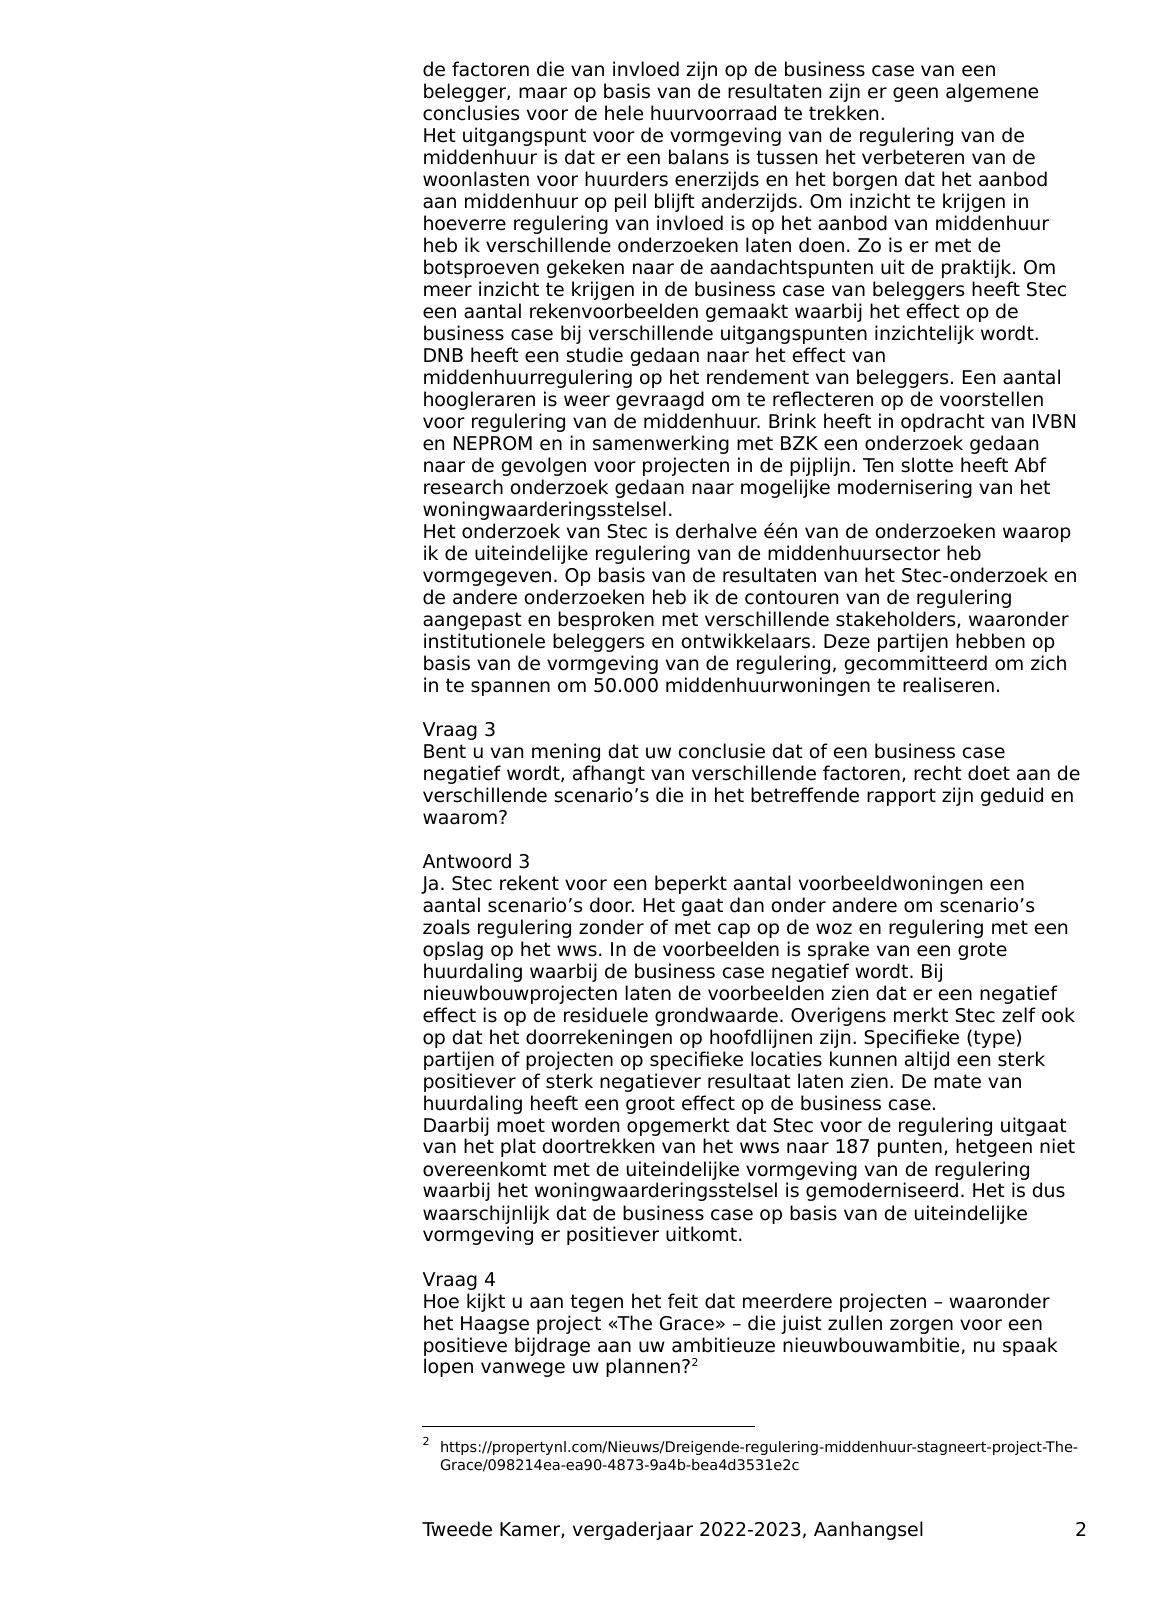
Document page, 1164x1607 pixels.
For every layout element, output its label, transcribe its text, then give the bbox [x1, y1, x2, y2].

text Het uitgangspunt voor de vormgeving van de regulering van de middenhuur is dat er een balans is tussen het verbeteren van de woonlasten voor huurders enerzijds en het borgen dat het aanbod aan middenhuur op peil blijft anderzijds. Om inzicht te krijgen in hoeverre regulering van invloed is op het aanbod van middenhuur heb ik verschillende onderzoeken laten doen. Zo is er met de botsproeven gekeken naar de aandachtspunten uit de praktijk. Om meer inzicht te krijgen in de business case van beleggers heeft Stec een aantal rekenvoorbeelden gemaakt waarbij het effect op de business case bij verschillende uitgangspunten inzichtelijk wordt. DNB heeft een studie gedaan naar het effect van middenhuurregulering op het rendement van beleggers. Een aantal hoogleraren is weer gevraagd om te reflecteren op de voorstellen voor regulering van de middenhuur. Brink heeft in opdracht van IVBN en NEPROM en in samenwerking met BZK een onderzoek gedaan naar de gevolgen voor projecten in de pijplijn. Ten slotte heeft Abf research onderzoek gedaan naar mogelijke modernisering van het woningwaarderingsstelsel. [422, 125, 1087, 521]
text Bent u van mening dat uw conclusie dat of een business case negatief wordt, afhangt van verschillende factoren, recht doet aan de verschillende scenario’s die in het betreffende rapport zijn geduid en waarom? [422, 741, 1087, 828]
text Hoe kijkt u aan tegen het feit dat meerdere projecten – waaronder het Haagse project «The Grace» – die juist zullen zorgen voor een positieve bijdrage aan uw ambitieuze nieuwbouwambitie, nu spaak lopen vanwege uw plannen? [422, 1291, 1087, 1378]
text Antwoord 3 [422, 851, 1087, 873]
text https://propertynl.com/Nieuws/Dreigende-regulering-middenhuur-stagneert-project-The-Grace/098214ea-ea90-4873-9a4b-bea4d3531e2c [422, 1435, 1087, 1474]
text Het onderzoek van Stec is derhalve één van de onderzoeken waarop ik de uiteindelijke regulering van de middenhuursector heb vormgegeven. Op basis van de resultaten van het Stec-onderzoek en de andere onderzoeken heb ik de contouren van de regulering aangepast en besproken met verschillende stakeholders, waaronder institutionele beleggers en ontwikkelaars. Deze partijen hebben op basis van de vormgeving van de regulering, gecommitteerd om zich in te spannen om 50.000 middenhuurwoningen te realiseren. [422, 521, 1087, 696]
text Daarbij moet worden opgemerkt dat Stec voor de regulering uitgaat van het plat doortrekken van het wws naar 187 punten, hetgeen niet overeenkomt met de uiteindelijke vormgeving van de regulering waarbij het woningwaarderingsstelsel is gemoderniseerd. Het is dus waarschijnlijk dat de business case op basis van de uiteindelijke vormgeving er positiever uitkomt. [422, 1114, 1087, 1246]
text Vraag 4 [422, 1268, 1087, 1291]
text de factoren die van invloed zijn op de business case van een belegger, maar op basis van de resultaten zijn er geen algemene conclusies voor de hele huurvoorraad te trekken. [422, 59, 1087, 125]
text Ja. Stec rekent voor een beperkt aantal voorbeeldwoningen een aantal scenario’s door. Het gaat dan onder andere om scenario’s zoals regulering zonder of met cap op de woz en regulering met een opslag op het wws. In de voorbeelden is sprake van een grote huurdaling waarbij de business case negatief wordt. Bij nieuwbouwprojecten laten de voorbeelden zien dat er een negatief effect is op de residuele grondwaarde. Overigens merkt Stec zelf ook op dat het doorrekeningen op hoofdlijnen zijn. Specifieke (type) partijen of projecten op specifieke locaties kunnen altijd een sterk positiever of sterk negatiever resultaat laten zien. De mate van huurdaling heeft een groot effect op de business case. [422, 873, 1087, 1114]
text Vraag 3 [422, 719, 1087, 741]
